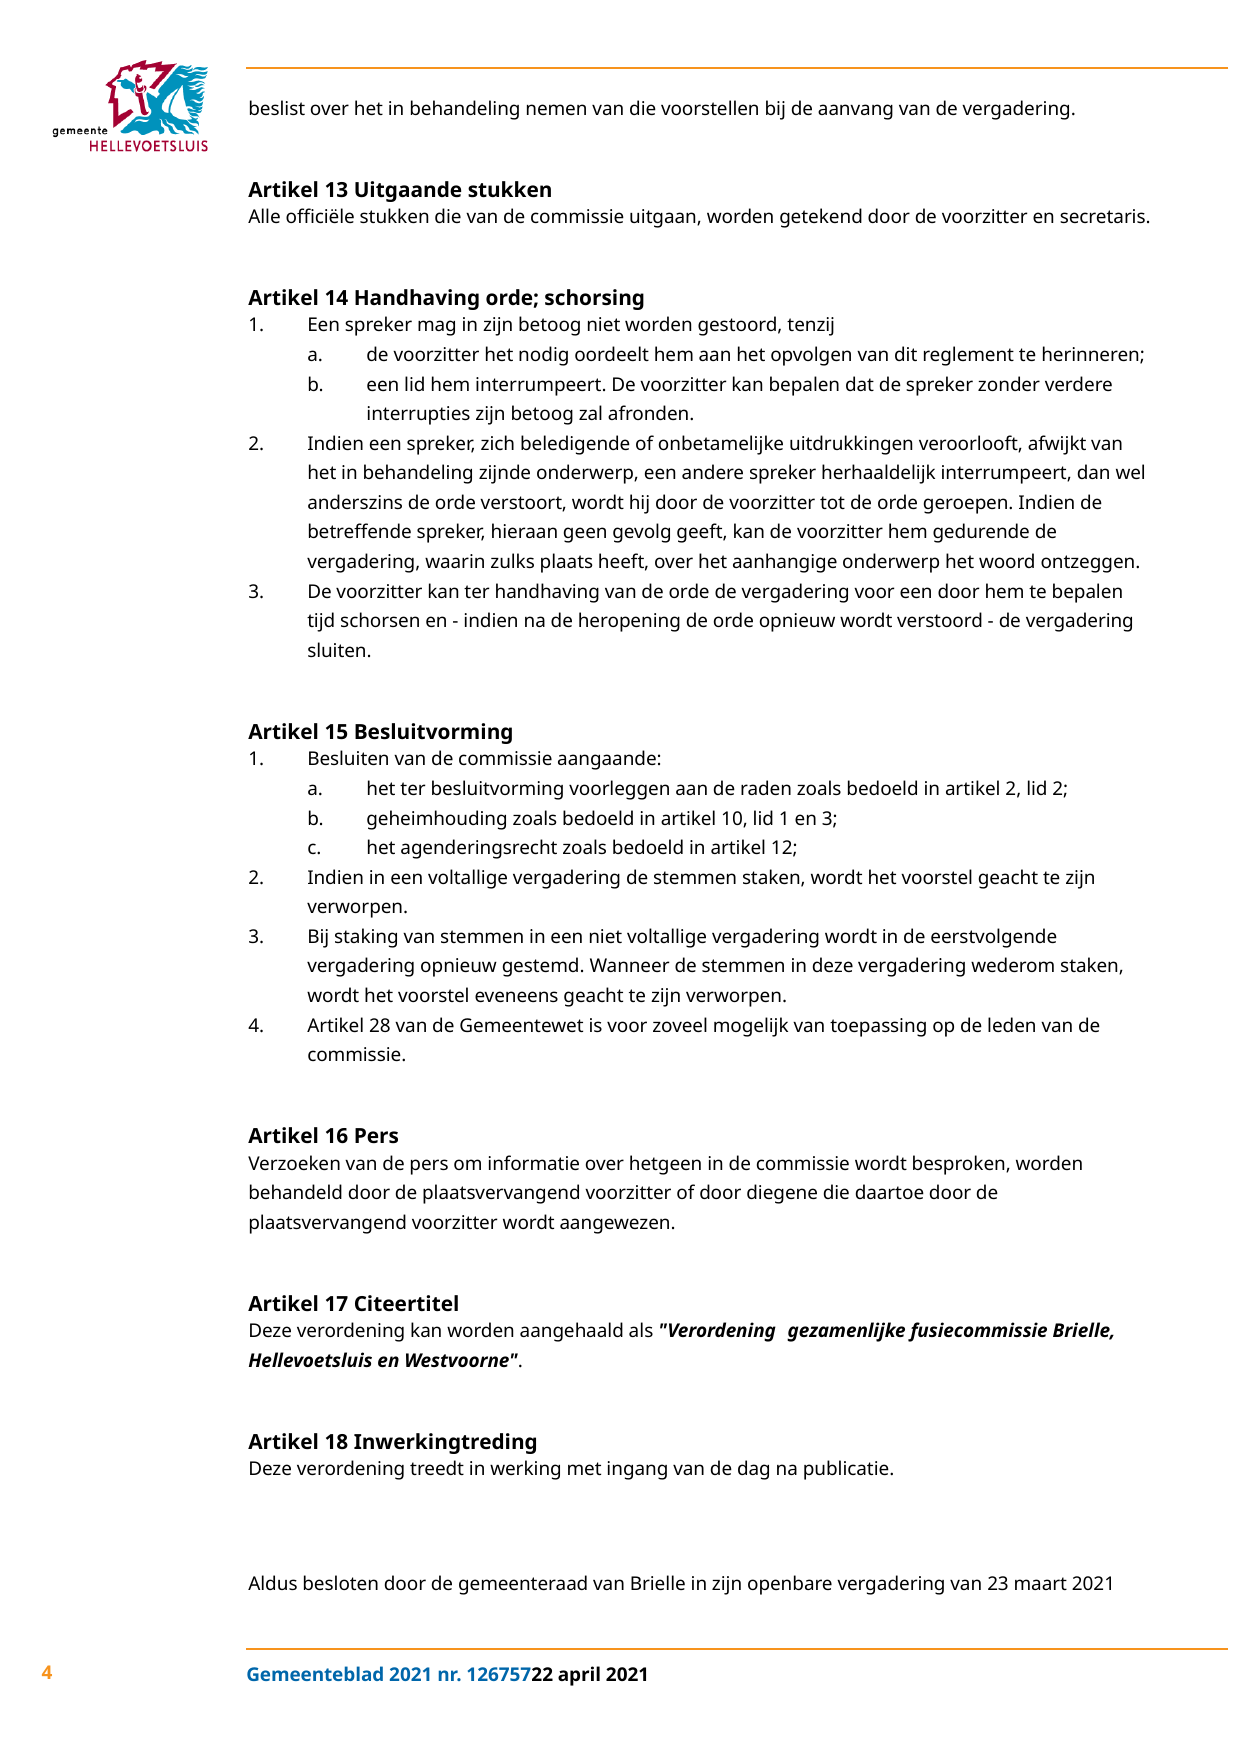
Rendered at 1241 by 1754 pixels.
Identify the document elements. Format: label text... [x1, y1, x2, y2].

picture [41, 47, 231, 172]
list De voorzitter kan ter handhaving van de orde de vergadering voor een door hem te bepalen tijd schorsen en - indien na de heropening de orde opnieuw wordt verstoord - de vergadering sluiten. [248, 578, 1152, 663]
text Aldus besloten door de gemeenteraad van Brielle in zijn openbare vergadering van 23 maart 2021 [248, 1570, 1152, 1596]
list Indien in een voltallige vergadering de stemmen staken, wordt het voorstel geacht te zijn verworpen. [248, 864, 1152, 919]
list een lid hem interrumpeert. De voorzitter kan bepalen dat de spreker zonder verdere interrupties zijn betoog zal afronden. [307, 371, 1152, 426]
text Artikel 13 Uitgaande stukken [248, 175, 1152, 203]
list de voorzitter het nodig oordeelt hem aan het opvolgen van dit reglement te herinneren; [307, 341, 1152, 367]
text Artikel 16 Pers [248, 1121, 1152, 1150]
text Artikel 17 Citeertitel [248, 1289, 1152, 1317]
text Deze verordening treedt in werking met ingang van de dag na publicatie. [248, 1455, 1152, 1481]
list het agenderingsrecht zoals bedoeld in artikel 12; [307, 834, 1152, 860]
list Besluiten van de commissie aangaande: [248, 746, 1152, 771]
text Alle officiële stukken die van de commissie uitgaan, worden getekend door de voorzitter en secretaris. [248, 203, 1152, 229]
list het ter besluitvorming voorleggen aan de raden zoals bedoeld in artikel 2, lid 2; [307, 775, 1152, 801]
list geheimhouding zoals bedoeld in artikel 10, lid 1 en 3; [307, 805, 1152, 830]
text Verzoeken van de pers om informatie over hetgeen in de commissie wordt besproken, worden behandeld door de plaatsvervangend voorzitter of door diegene die daartoe door de plaatsvervangend voorzitter wordt aangewezen. [248, 1150, 1152, 1235]
text beslist over het in behandeling nemen van die voorstellen bij de aanvang van de vergadering. [248, 95, 1152, 121]
text Artikel 18 Inwerkingtreding [248, 1427, 1152, 1455]
text Deze verordening kan worden aangehaald als "Verordening gezamenlijke fusiecommissie Brielle, Hellevoetsluis en Westvoorne". [248, 1317, 1152, 1373]
list Een spreker mag in zijn betoog niet worden gestoord, tenzij [248, 312, 1152, 337]
list Indien een spreker, zich beledigende of onbetamelijke uitdrukkingen veroorlooft, afwijkt van het in behandeling zijnde onderwerp, een andere spreker herhaaldelijk interrumpeert, dan wel anderszins de orde verstoort, wordt hij door de voorzitter tot de orde geroepen. Indien de betreffende spreker, hieraan geen gevolg geeft, kan de voorzitter hem gedurende de vergadering, waarin zulks plaats heeft, over het aanhangige onderwerp het woord ontzeggen. [248, 430, 1152, 574]
list Bij staking van stemmen in een niet voltallige vergadering wordt in de eerstvolgende vergadering opnieuw gestemd. Wanneer de stemmen in deze vergadering wederom staken, wordt het voorstel eveneens geacht te zijn verworpen. [248, 923, 1152, 1008]
text Artikel 14 Handhaving orde; schorsing [248, 283, 1152, 312]
text Artikel 15 Besluitvorming [248, 717, 1152, 746]
list Artikel 28 van de Gemeentewet is voor zoveel mogelijk van toepassing op de leden van de commissie. [248, 1012, 1152, 1067]
